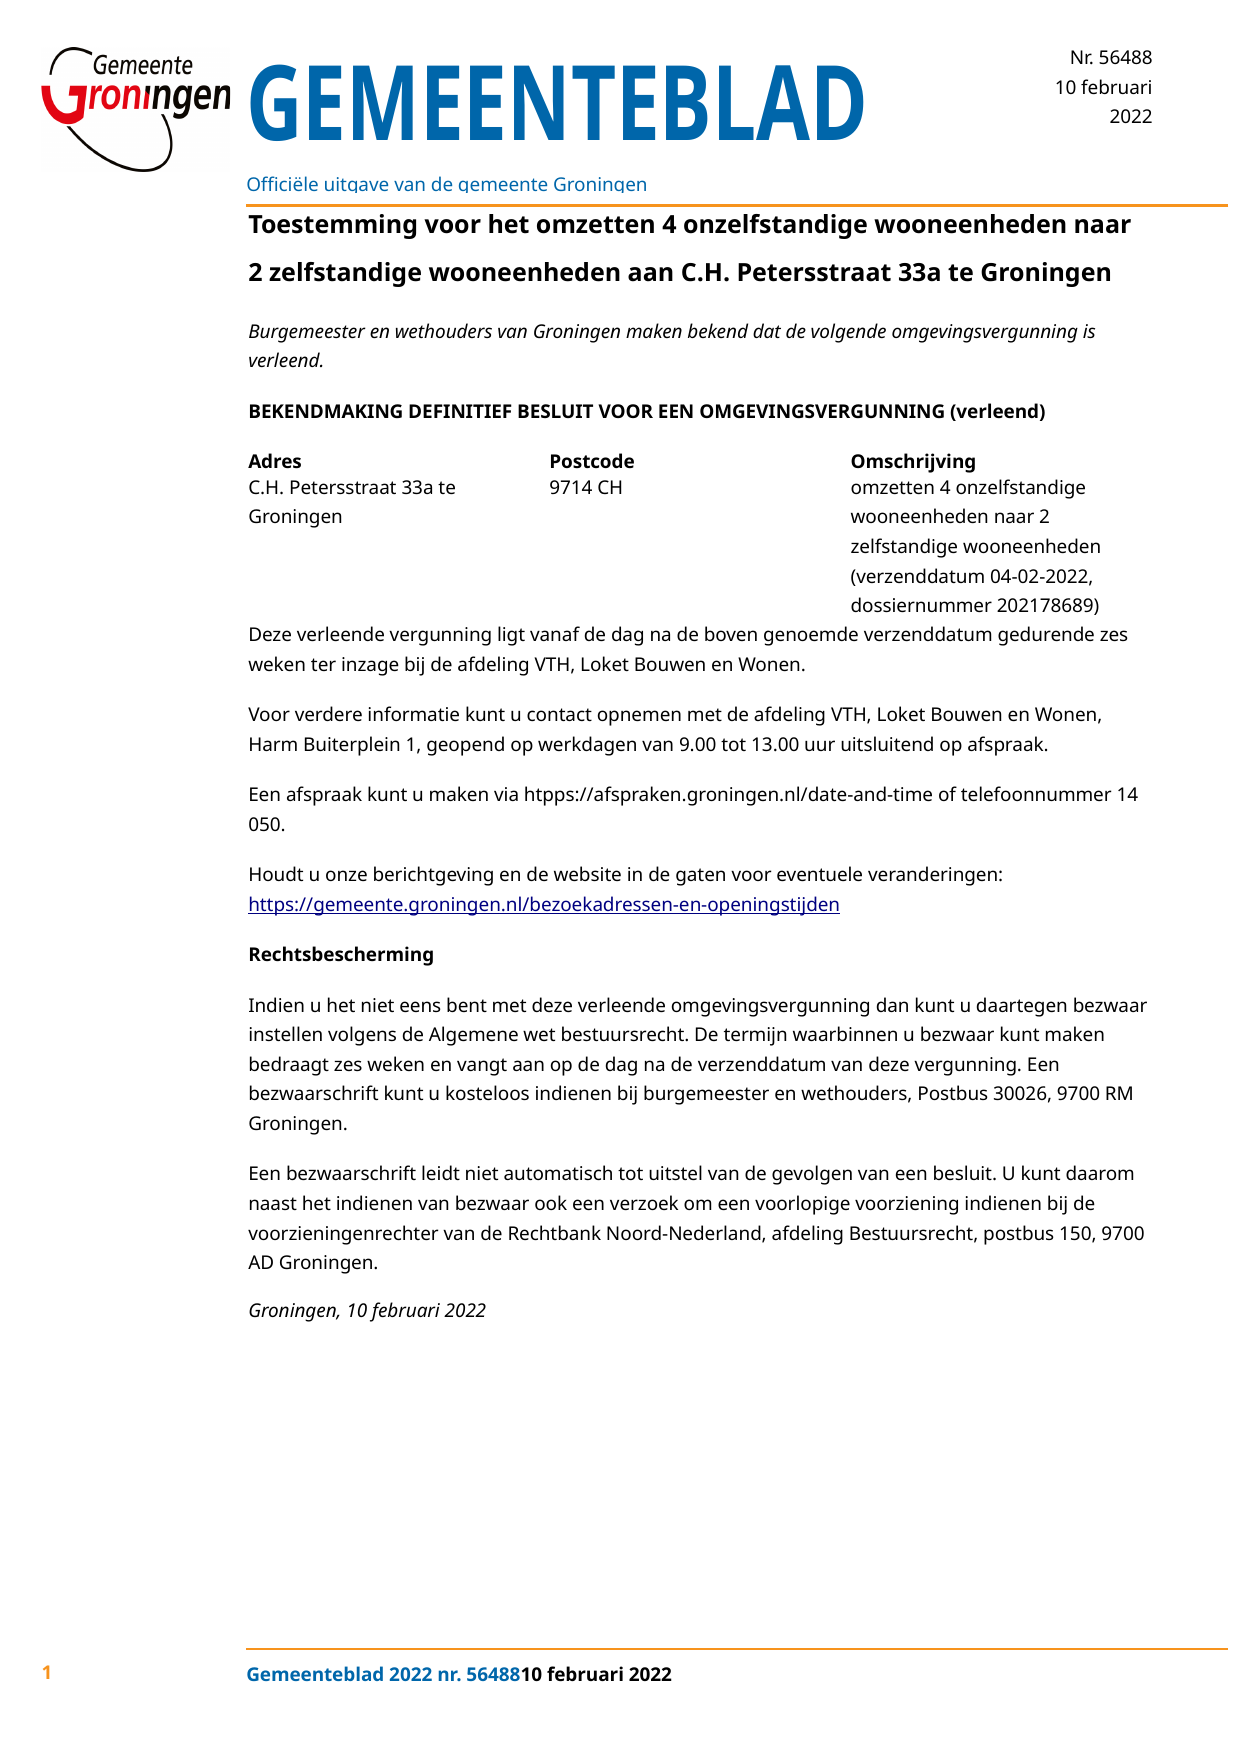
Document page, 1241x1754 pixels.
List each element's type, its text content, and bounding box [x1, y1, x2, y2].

text Houdt u onze berichtgeving en de website in de gaten voor eventuele veranderingen: https://gemeente.groningen.nl/bezoekadressen-en-openingstijden [248, 861, 1152, 917]
table_cell 9714 CH [549, 474, 850, 618]
text Indien u het niet eens bent met deze verleende omgevingsvergunning dan kunt u daartegen bezwaar instellen volgens de Algemene wet bestuursrecht. De termijn waarbinnen u bezwaar kunt maken bedraagt zes weken en vangt aan op de dag na de verzenddatum van deze vergunning. Een bezwaarschrift kunt u kosteloos indienen bij burgemeester en wethouders, Postbus 30026, 9700 RM Groningen. [248, 992, 1152, 1136]
table_cell C.H. Petersstraat 33a te Groningen [248, 474, 549, 618]
text Groningen, 10 februari 2022 [248, 1297, 1152, 1323]
table_cell omzetten 4 onzelfstandige wooneenheden naar 2 zelfstandige wooneenheden (verzenddatum 04-02-2022, dossiernummer 202178689) [850, 474, 1152, 618]
text Rechtsbescherming [248, 941, 1152, 967]
table_header Postcode [549, 449, 850, 474]
picture [41, 47, 231, 172]
text Burgemeester en wethouders van Groningen maken bekend dat de volgende omgevingsvergunning is verleend. [248, 318, 1152, 373]
text Deze verleende vergunning ligt vanaf de dag na de boven genoemde verzenddatum gedurende zes weken ter inzage bij de afdeling VTH, Loket Bouwen en Wonen. [248, 621, 1152, 677]
text Toestemming voor het omzetten 4 onzelfstandige wooneenheden naar 2 zelfstandige wooneenheden aan C.H. Petersstraat 33a te Groningen [248, 207, 1152, 288]
text Voor verdere informatie kunt u contact opnemen met de afdeling VTH, Loket Bouwen en Wonen, Harm Buiterplein 1, geopend op werkdagen van 9.00 tot 13.00 uur uitsluitend op afspraak. [248, 701, 1152, 757]
table_header Adres [248, 449, 549, 474]
text Een afspraak kunt u maken via htpps://afspraken.groningen.nl/date-and-time of telefoonnummer 14 050. [248, 781, 1152, 837]
table_header Omschrijving [850, 449, 1152, 474]
text BEKENDMAKING DEFINITIEF BESLUIT VOOR EEN OMGEVINGSVERGUNNING (verleend) [248, 398, 1152, 424]
text Een bezwaarschrift leidt niet automatisch tot uitstel van de gevolgen van een besluit. U kunt daarom naast het indienen van bezwaar ook een verzoek om een voorlopige voorziening indienen bij de voorzieningenrechter van de Rechtbank Noord-Nederland, afdeling Bestuursrecht, postbus 150, 9700 AD Groningen. [248, 1161, 1152, 1275]
